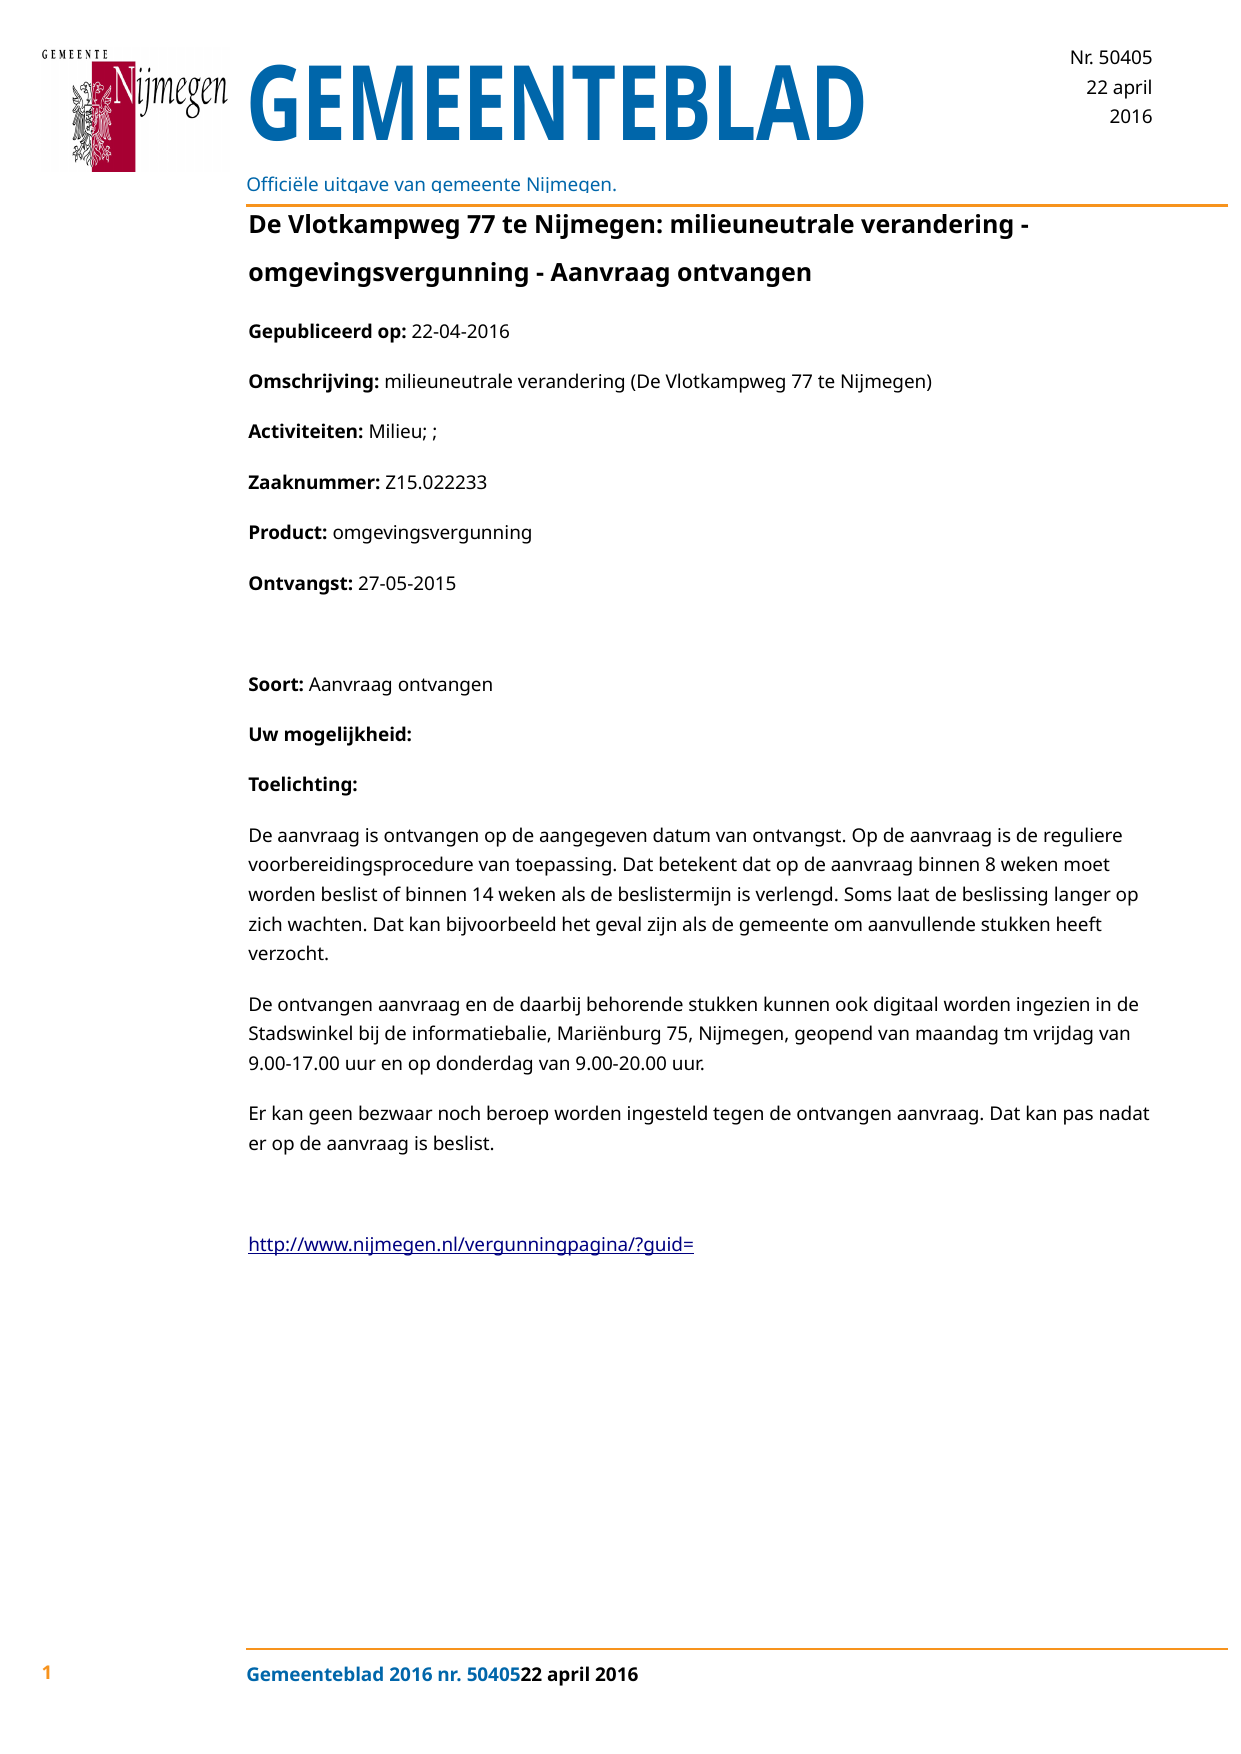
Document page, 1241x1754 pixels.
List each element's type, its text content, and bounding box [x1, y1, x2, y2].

text Soort: Aanvraag ontvangen [248, 671, 1152, 697]
text Product: omgevingsvergunning [248, 519, 1152, 545]
text De Vlotkampweg 77 te Nijmegen: milieuneutrale verandering - omgevingsvergunning - Aanvraag ontvangen [248, 207, 1152, 288]
text Omschrijving: milieuneutrale verandering (De Vlotkampweg 77 te Nijmegen) [248, 368, 1152, 394]
text Zaaknummer: Z15.022233 [248, 469, 1152, 495]
text Er kan geen bezwaar noch beroep worden ingesteld tegen de ontvangen aanvraag. Dat kan pas nadat er op de aanvraag is beslist. [248, 1100, 1152, 1156]
text Gepubliceerd op: 22-04-2016 [248, 318, 1152, 344]
text De aanvraag is ontvangen op de aangegeven datum van ontvangst. Op de aanvraag is de reguliere voorbereidingsprocedure van toepassing. Dat betekent dat op de aanvraag binnen 8 weken moet worden beslist of binnen 14 weken als de beslistermijn is verlengd. Soms laat de beslissing langer op zich wachten. Dat kan bijvoorbeeld het geval zijn als de gemeente om aanvullende stukken heeft verzocht. [248, 822, 1152, 966]
picture [41, 47, 231, 172]
text Activiteiten: Milieu; ; [248, 419, 1152, 444]
text Uw mogelijkheid: [248, 721, 1152, 747]
text De ontvangen aanvraag en de daarbij behorende stukken kunnen ook digitaal worden ingezien in de Stadswinkel bij de informatiebalie, Mariënburg 75, Nijmegen, geopend van maandag tm vrijdag van 9.00-17.00 uur en op donderdag van 9.00-20.00 uur. [248, 991, 1152, 1076]
text Toelichting: [248, 772, 1152, 797]
text Ontvangst: 27-05-2015 [248, 570, 1152, 596]
text http://www.nijmegen.nl/vergunningpagina/?guid= [248, 1231, 1152, 1257]
